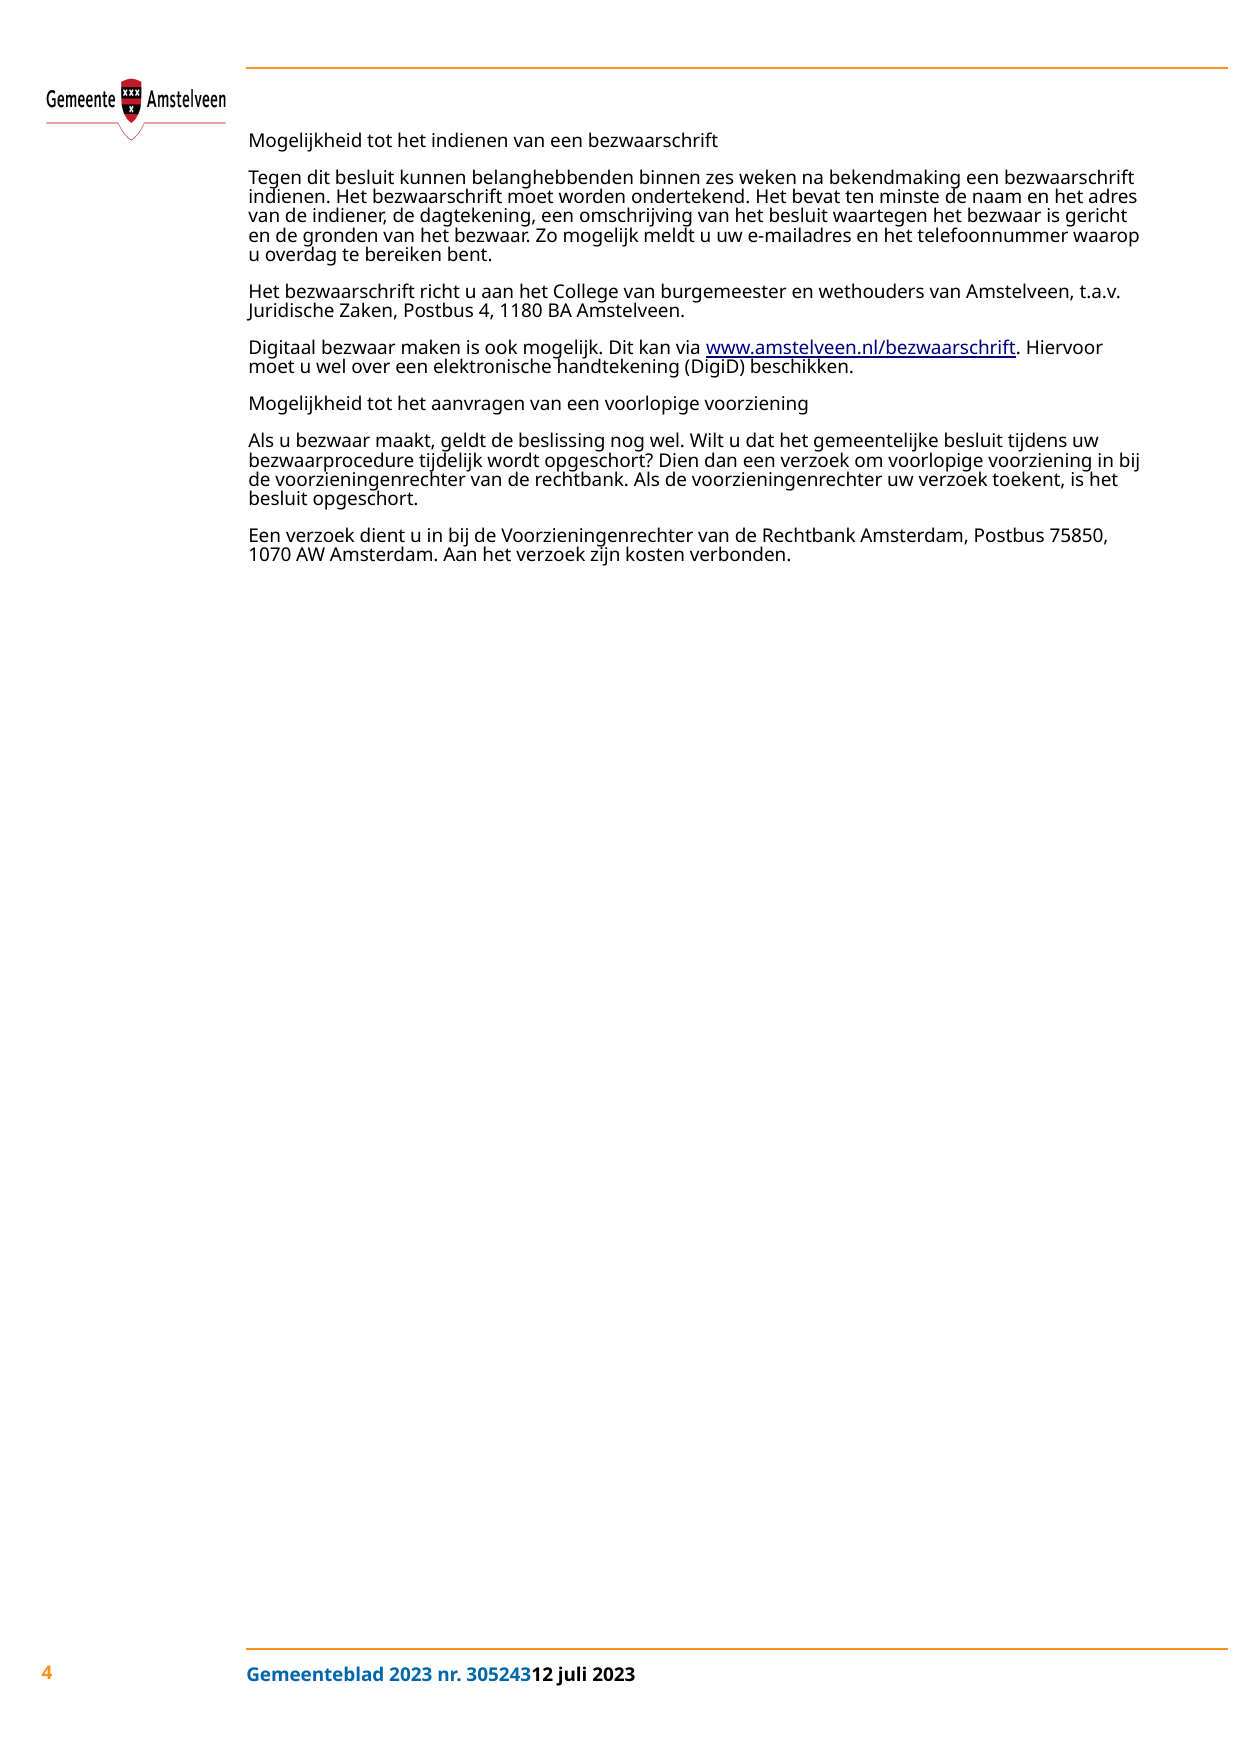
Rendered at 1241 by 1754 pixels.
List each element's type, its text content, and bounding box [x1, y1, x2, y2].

text Mogelijkheid tot het indienen van een bezwaarschrift [248, 132, 1152, 151]
picture [41, 47, 231, 172]
text Digitaal bezwaar maken is ook mogelijk. Dit kan via www.amstelveen.nl/bezwaarschrift. Hiervoor moet u wel over een elektronische handtekening (DigiD) beschikken. [248, 339, 1152, 378]
text Tegen dit besluit kunnen belanghebbenden binnen zes weken na bekendmaking een bezwaarschrift indienen. Het bezwaarschrift moet worden ondertekend. Het bevat ten minste de naam en het adres van de indiener, de dagtekening, een omschrijving van het besluit waartegen het bezwaar is gericht en de gronden van het bezwaar. Zo mogelijk meldt u uw e-mailadres en het telefoonnummer waarop u overdag te bereiken bent. [248, 169, 1152, 265]
text Het bezwaarschrift richt u aan het College van burgemeester en wethouders van Amstelveen, t.a.v. Juridische Zaken, Postbus 4, 1180 BA Amstelveen. [248, 283, 1152, 321]
text Mogelijkheid tot het aanvragen van een voorlopige voorziening [248, 395, 1152, 414]
text Als u bezwaar maakt, geldt de beslissing nog wel. Wilt u dat het gemeentelijke besluit tijdens uw bezwaarprocedure tijdelijk wordt opgeschort? Dien dan een verzoek om voorlopige voorziening in bij de voorzieningenrechter van de rechtbank. Als de voorzieningenrechter uw verzoek toekent, is het besluit opgeschort. [248, 432, 1152, 509]
text Een verzoek dient u in bij de Voorzieningenrechter van de Rechtbank Amsterdam, Postbus 75850, 1070 AW Amsterdam. Aan het verzoek zijn kosten verbonden. [248, 527, 1152, 566]
